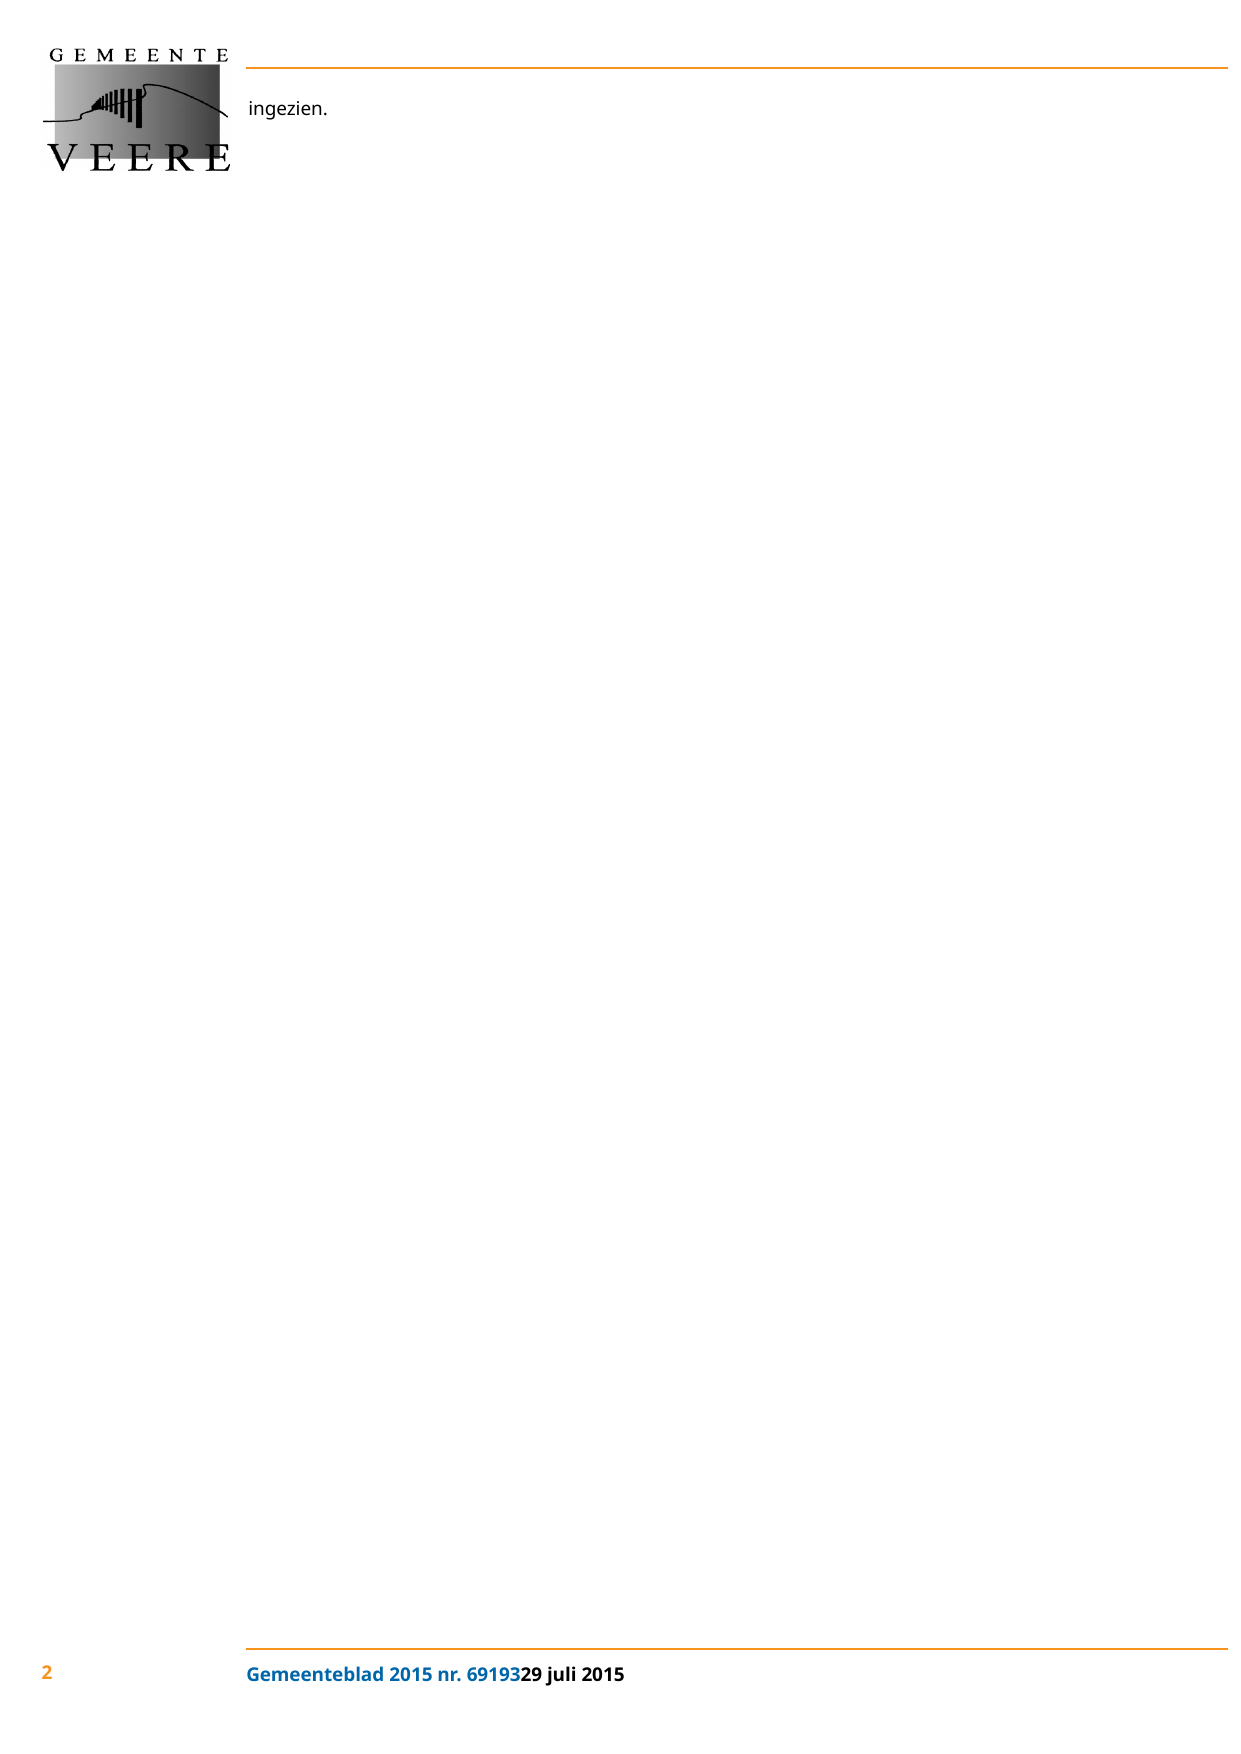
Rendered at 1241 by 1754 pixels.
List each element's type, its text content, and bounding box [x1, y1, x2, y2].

picture [41, 47, 231, 172]
text ingezien. [248, 95, 1152, 121]
